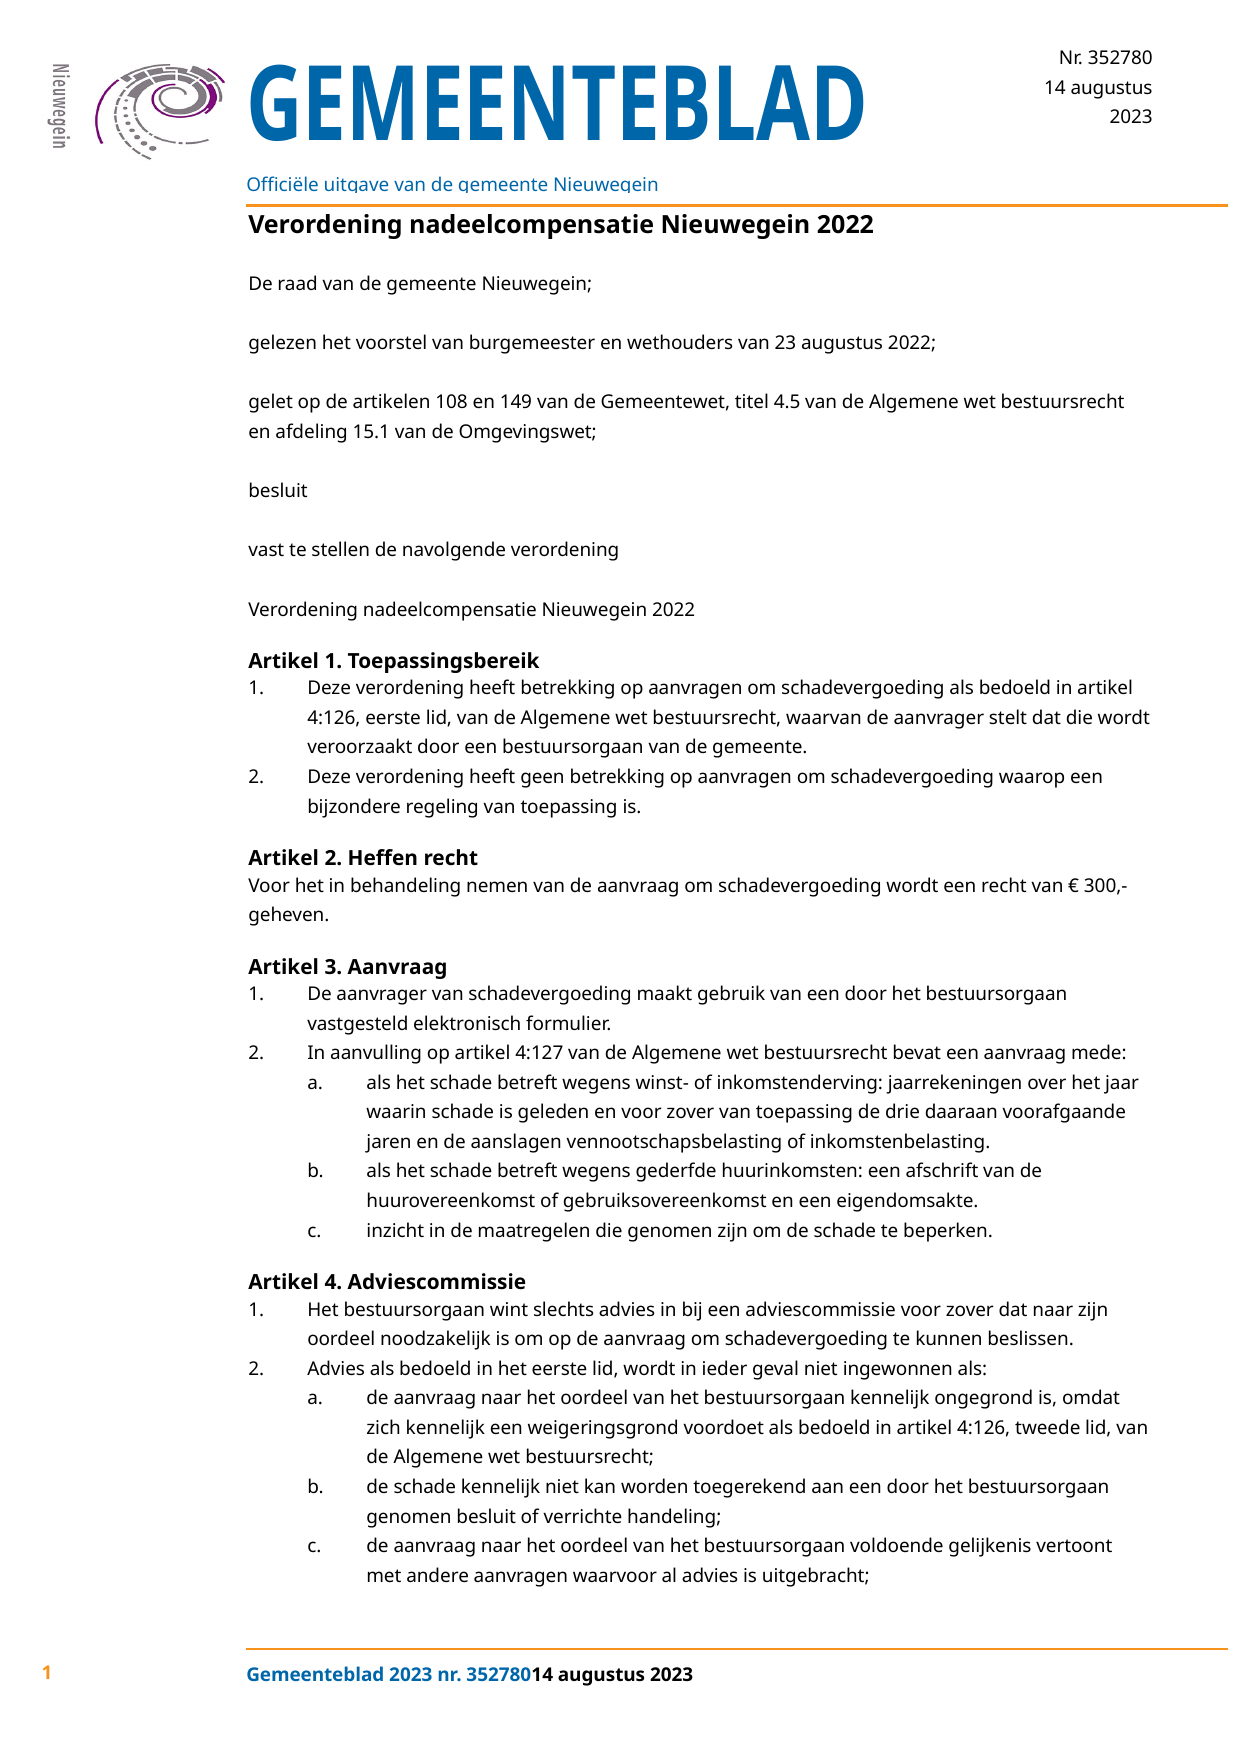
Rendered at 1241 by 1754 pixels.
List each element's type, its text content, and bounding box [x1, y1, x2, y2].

list de schade kennelijk niet kan worden toegerekend aan een door het bestuursorgaan genomen besluit of verrichte handeling; [307, 1473, 1152, 1528]
list In aanvulling op artikel 4:127 van de Algemene wet bestuursrecht bevat een aanvraag mede: [248, 1039, 1152, 1065]
text De raad van de gemeente Nieuwegein; [248, 270, 1152, 296]
text Verordening nadeelcompensatie Nieuwegein 2022 [248, 207, 1152, 241]
list als het schade betreft wegens winst- of inkomstenderving: jaarrekeningen over het jaar waarin schade is geleden en voor zover van toepassing de drie daaraan voorafgaande jaren en de aanslagen vennootschapsbelasting of inkomstenbelasting. [307, 1069, 1152, 1154]
text Artikel 2. Heffen recht [248, 843, 1152, 872]
list De aanvrager van schadevergoeding maakt gebruik van een door het bestuursorgaan vastgesteld elektronisch formulier. [248, 980, 1152, 1036]
list Het bestuursorgaan wint slechts advies in bij een adviescommissie voor zover dat naar zijn oordeel noodzakelijk is om op de aanvraag om schadevergoeding te kunnen beslissen. [248, 1296, 1152, 1351]
list de aanvraag naar het oordeel van het bestuursorgaan kennelijk ongegrond is, omdat zich kennelijk een weigeringsgrond voordoet als bedoeld in artikel 4:126, tweede lid, van de Algemene wet bestuursrecht; [307, 1384, 1152, 1469]
text Artikel 1. Toepassingsbereik [248, 646, 1152, 674]
text Verordening nadeelcompensatie Nieuwegein 2022 [248, 596, 1152, 621]
text gelezen het voorstel van burgemeester en wethouders van 23 augustus 2022; [248, 329, 1152, 355]
text vast te stellen de navolgende verordening [248, 537, 1152, 562]
list Deze verordening heeft betrekking op aanvragen om schadevergoeding als bedoeld in artikel 4:126, eerste lid, van de Algemene wet bestuursrecht, waarvan de aanvrager stelt dat die wordt veroorzaakt door een bestuursorgaan van de gemeente. [248, 674, 1152, 759]
list Deze verordening heeft geen betrekking op aanvragen om schadevergoeding waarop een bijzondere regeling van toepassing is. [248, 763, 1152, 819]
list inzicht in de maatregelen die genomen zijn om de schade te beperken. [307, 1217, 1152, 1243]
list Advies als bedoeld in het eerste lid, wordt in ieder geval niet ingewonnen als: [248, 1355, 1152, 1381]
list de aanvraag naar het oordeel van het bestuursorgaan voldoende gelijkenis vertoont met andere aanvragen waarvoor al advies is uitgebracht; [307, 1532, 1152, 1588]
text besluit [248, 477, 1152, 503]
list als het schade betreft wegens gederfde huurinkomsten: een afschrift van de huurovereenkomst of gebruiksovereenkomst en een eigendomsakte. [307, 1158, 1152, 1213]
text Artikel 3. Aanvraag [248, 952, 1152, 980]
picture [41, 47, 231, 172]
text gelet op de artikelen 108 en 149 van de Gemeentewet, titel 4.5 van de Algemene wet bestuursrecht en afdeling 15.1 van de Omgevingswet; [248, 389, 1152, 444]
text Artikel 4. Adviescommissie [248, 1267, 1152, 1296]
text Voor het in behandeling nemen van de aanvraag om schadevergoeding wordt een recht van € 300,- geheven. [248, 872, 1152, 927]
